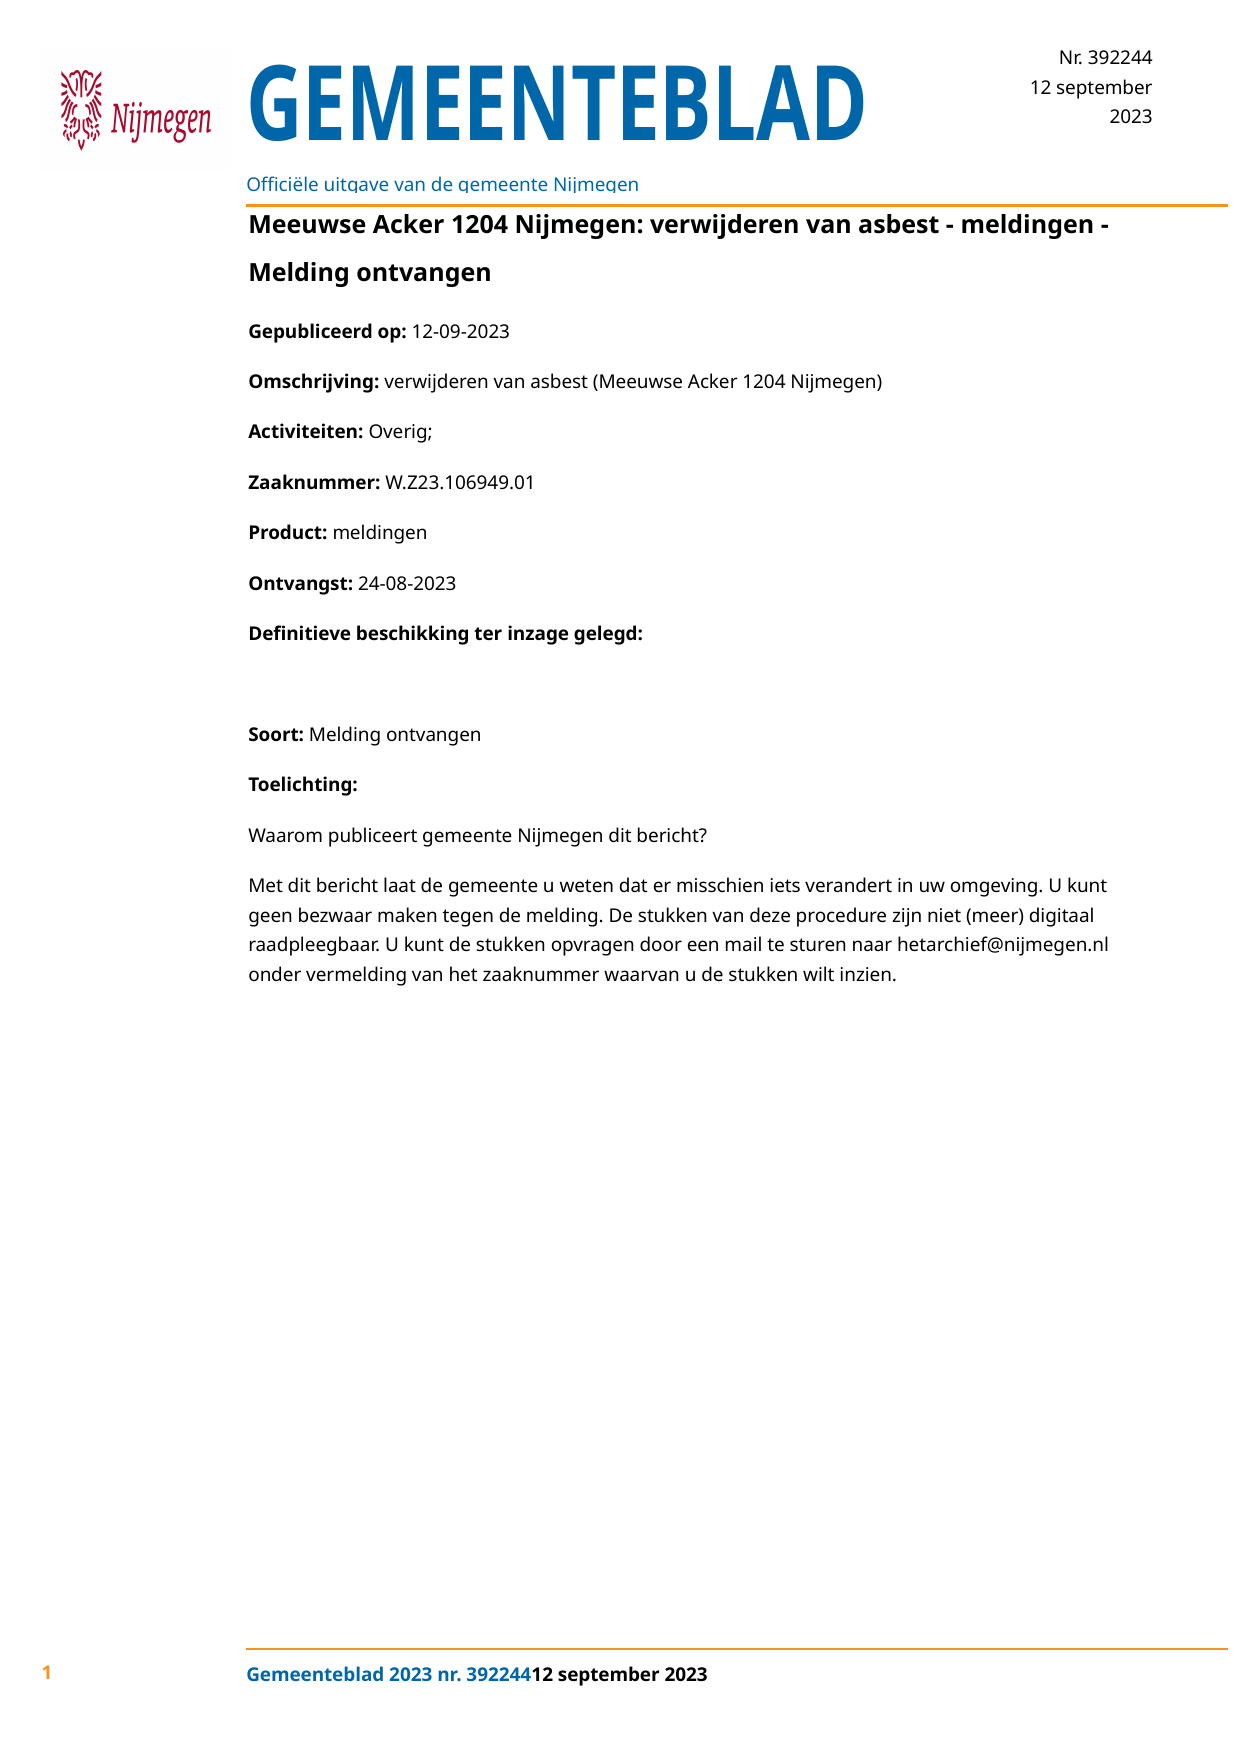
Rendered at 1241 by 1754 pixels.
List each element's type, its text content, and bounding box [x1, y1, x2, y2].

text Met dit bericht laat de gemeente u weten dat er misschien iets verandert in uw omgeving. U kunt geen bezwaar maken tegen de melding. De stukken van deze procedure zijn niet (meer) digitaal raadpleegbaar. U kunt de stukken opvragen door een mail te sturen naar hetarchief@nijmegen.nl onder vermelding van het zaaknummer waarvan u de stukken wilt inzien. [248, 872, 1152, 987]
text Meeuwse Acker 1204 Nijmegen: verwijderen van asbest - meldingen - Melding ontvangen [248, 207, 1152, 288]
text Zaaknummer: W.Z23.106949.01 [248, 469, 1152, 495]
text Omschrijving: verwijderen van asbest (Meeuwse Acker 1204 Nijmegen) [248, 368, 1152, 394]
text Ontvangst: 24-08-2023 [248, 570, 1152, 596]
picture [41, 47, 231, 172]
text Activiteiten: Overig; [248, 419, 1152, 444]
text Definitieve beschikking ter inzage gelegd: [248, 620, 1152, 646]
text Product: meldingen [248, 519, 1152, 545]
text Toelichting: [248, 772, 1152, 797]
text Waarom publiceert gemeente Nijmegen dit bericht? [248, 822, 1152, 848]
text Soort: Melding ontvangen [248, 721, 1152, 747]
text Gepubliceerd op: 12-09-2023 [248, 318, 1152, 344]
